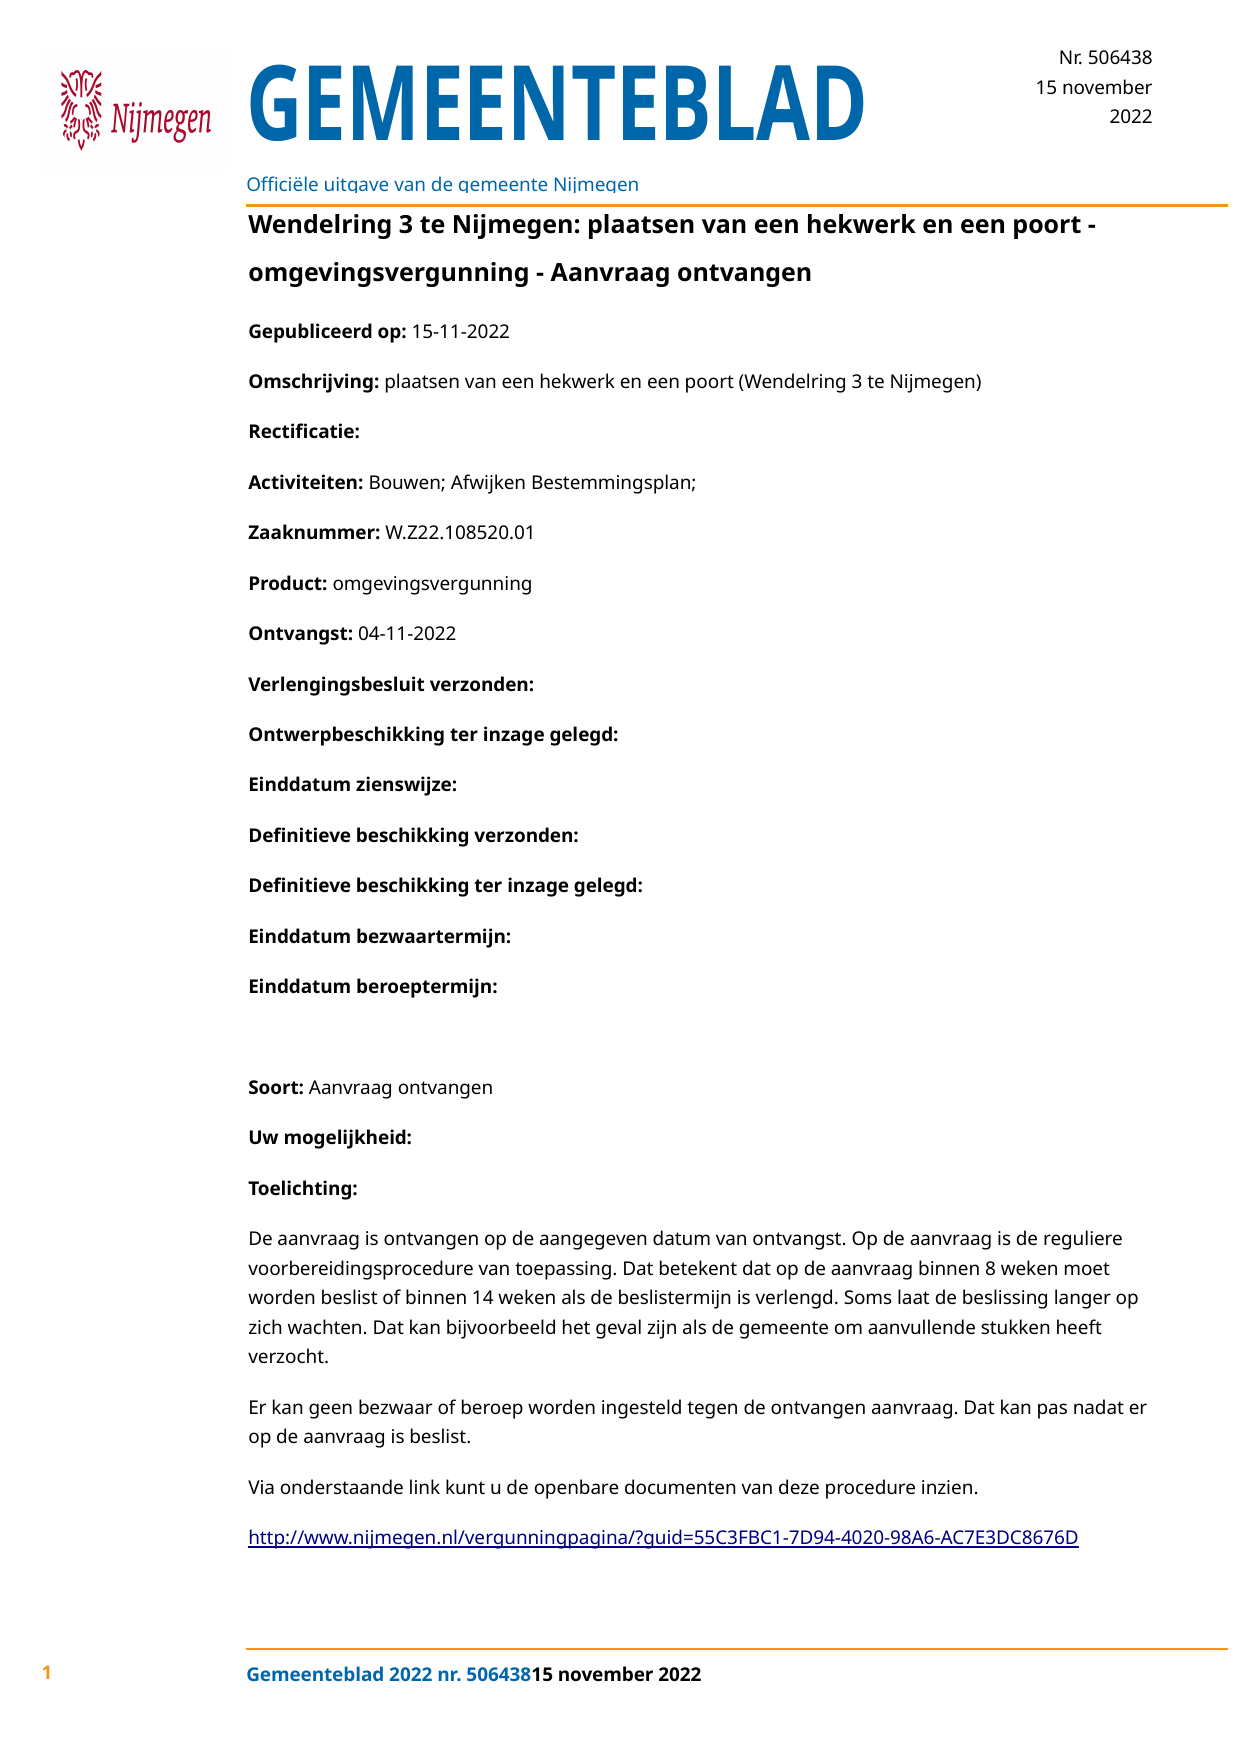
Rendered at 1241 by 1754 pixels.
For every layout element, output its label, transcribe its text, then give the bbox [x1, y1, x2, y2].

text Definitieve beschikking ter inzage gelegd: [248, 872, 1152, 898]
text Ontwerpbeschikking ter inzage gelegd: [248, 721, 1152, 747]
text Ontvangst: 04-11-2022 [248, 620, 1152, 646]
picture [41, 47, 231, 172]
text Einddatum bezwaartermijn: [248, 923, 1152, 949]
text Einddatum beroeptermijn: [248, 973, 1152, 999]
text Zaaknummer: W.Z22.108520.01 [248, 519, 1152, 545]
text Wendelring 3 te Nijmegen: plaatsen van een hekwerk en een poort - omgevingsvergunning - Aanvraag ontvangen [248, 207, 1152, 288]
text De aanvraag is ontvangen op de aangegeven datum van ontvangst. Op de aanvraag is de reguliere voorbereidingsprocedure van toepassing. Dat betekent dat op de aanvraag binnen 8 weken moet worden beslist of binnen 14 weken als de beslistermijn is verlengd. Soms laat de beslissing langer op zich wachten. Dat kan bijvoorbeeld het geval zijn als de gemeente om aanvullende stukken heeft verzocht. [248, 1225, 1152, 1369]
text Product: omgevingsvergunning [248, 570, 1152, 596]
text http://www.nijmegen.nl/vergunningpagina/?guid=55C3FBC1-7D94-4020-98A6-AC7E3DC8676D [248, 1524, 1152, 1550]
text Verlengingsbesluit verzonden: [248, 671, 1152, 697]
text Toelichting: [248, 1175, 1152, 1201]
text Omschrijving: plaatsen van een hekwerk en een poort (Wendelring 3 te Nijmegen) [248, 368, 1152, 394]
text Activiteiten: Bouwen; Afwijken Bestemmingsplan; [248, 469, 1152, 495]
text Soort: Aanvraag ontvangen [248, 1074, 1152, 1100]
text Definitieve beschikking verzonden: [248, 822, 1152, 848]
text Gepubliceerd op: 15-11-2022 [248, 318, 1152, 344]
text Rectificatie: [248, 419, 1152, 444]
text Uw mogelijkheid: [248, 1124, 1152, 1150]
text Er kan geen bezwaar of beroep worden ingesteld tegen de ontvangen aanvraag. Dat kan pas nadat er op de aanvraag is beslist. [248, 1394, 1152, 1449]
text Via onderstaande link kunt u de openbare documenten van deze procedure inzien. [248, 1474, 1152, 1500]
text Einddatum zienswijze: [248, 772, 1152, 797]
